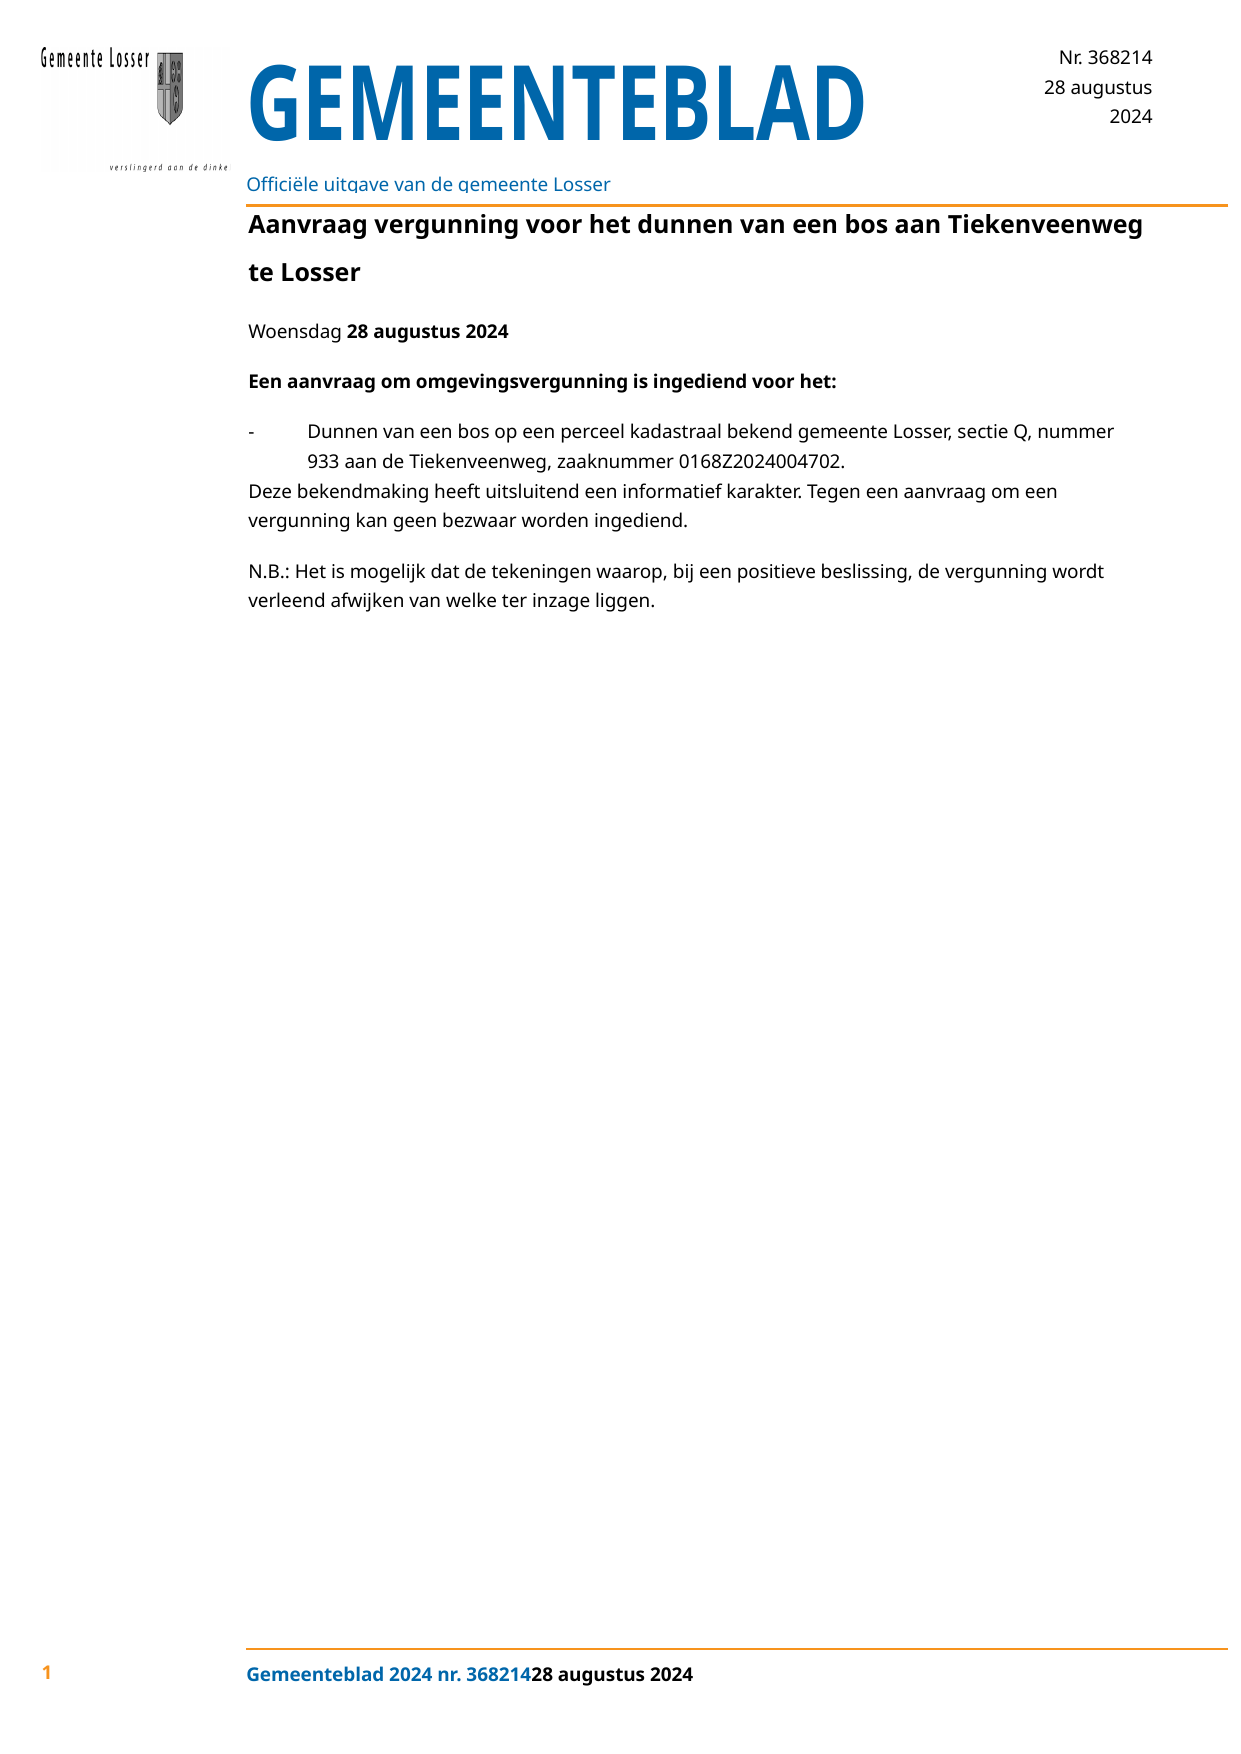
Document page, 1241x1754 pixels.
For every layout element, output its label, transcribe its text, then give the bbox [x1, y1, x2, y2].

text Aanvraag vergunning voor het dunnen van een bos aan Tiekenveenweg te Losser [248, 207, 1152, 288]
picture [41, 47, 231, 172]
text Woensdag 28 augustus 2024 [248, 318, 1152, 344]
text Deze bekendmaking heeft uitsluitend een informatief karakter. Tegen een aanvraag om een vergunning kan geen bezwaar worden ingediend. [248, 478, 1152, 533]
text Een aanvraag om omgevingsvergunning is ingediend voor het: [248, 368, 1152, 394]
text N.B.: Het is mogelijk dat de tekeningen waarop, bij een positieve beslissing, de vergunning wordt verleend afwijken van welke ter inzage liggen. [248, 558, 1152, 613]
list Dunnen van een bos op een perceel kadastraal bekend gemeente Losser, sectie Q, nummer 933 aan de Tiekenveenweg, zaaknummer 0168Z2024004702. [248, 419, 1152, 474]
